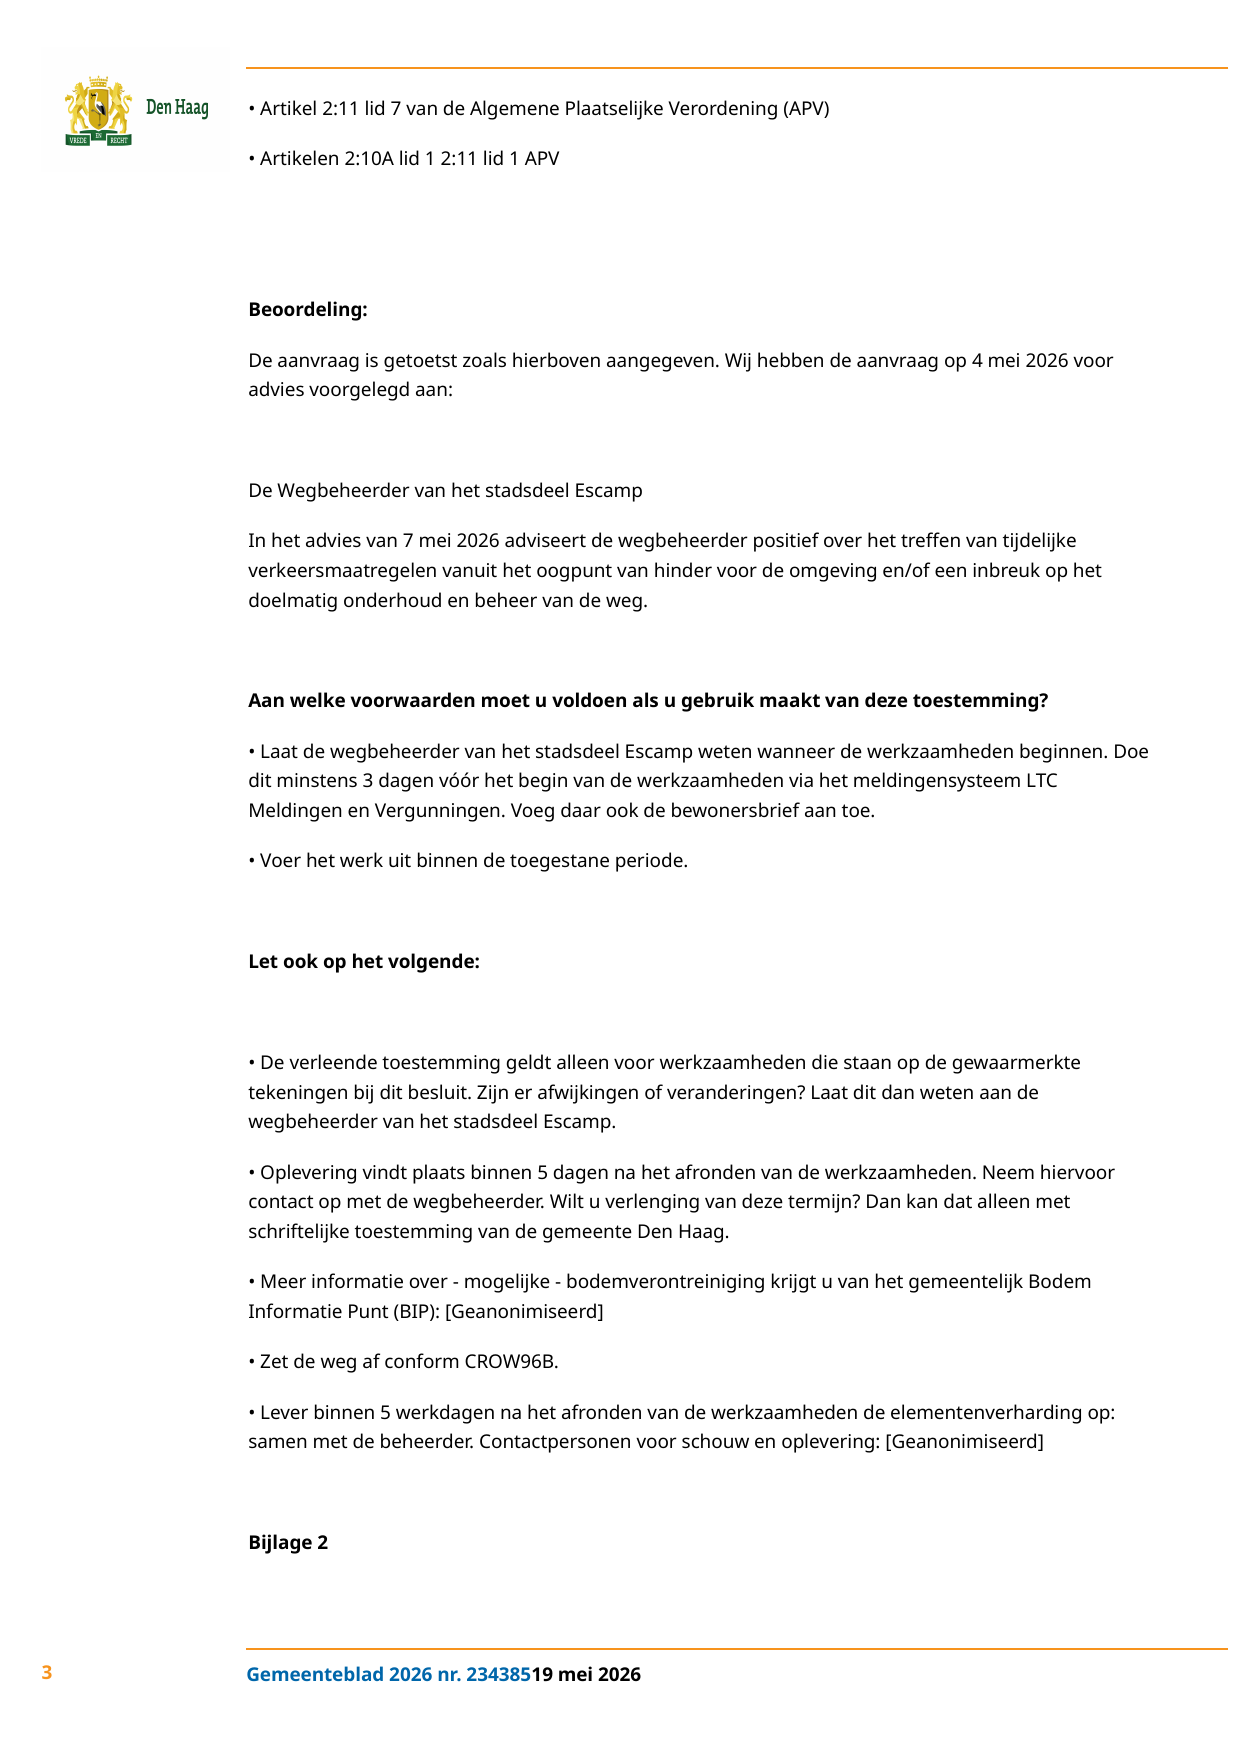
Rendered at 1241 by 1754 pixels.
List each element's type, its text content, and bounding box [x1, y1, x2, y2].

text • Meer informatie over - mogelijke - bodemverontreiniging krijgt u van het gemeentelijk Bodem Informatie Punt (BIP): [Geanonimiseerd] [248, 1268, 1152, 1324]
text • Artikelen 2:10A lid 1 2:11 lid 1 APV [248, 145, 1152, 171]
text • Artikel 2:11 lid 7 van de Algemene Plaatselijke Verordening (APV) [248, 95, 1152, 121]
text • Zet de weg af conform CROW96B. [248, 1348, 1152, 1374]
text De Wegbeheerder van het stadsdeel Escamp [248, 477, 1152, 503]
text • Voer het werk uit binnen de toegestane periode. [248, 848, 1152, 873]
text Bijlage 2 [248, 1529, 1152, 1555]
text • De verleende toestemming geldt alleen voor werkzaamheden die staan op de gewaarmerkte tekeningen bij dit besluit. Zijn er afwijkingen of veranderingen? Laat dit dan weten aan de wegbeheerder van het stadsdeel Escamp. [248, 1049, 1152, 1134]
text • Oplevering vindt plaats binnen 5 dagen na het afronden van de werkzaamheden. Neem hiervoor contact op met de wegbeheerder. Wilt u verlenging van deze termijn? Dan kan dat alleen met schriftelijke toestemming van de gemeente Den Haag. [248, 1159, 1152, 1244]
text Aan welke voorwaarden moet u voldoen als u gebruik maakt van deze toestemming? [248, 688, 1152, 713]
picture [41, 47, 231, 172]
text Beoordeling: [248, 296, 1152, 322]
text In het advies van 7 mei 2026 adviseert de wegbeheerder positief over het treffen van tijdelijke verkeersmaatregelen vanuit het oogpunt van hinder voor de omgeving en/of een inbreuk op het doelmatig onderhoud en beheer van de weg. [248, 528, 1152, 613]
text De aanvraag is getoetst zoals hierboven aangegeven. Wij hebben de aanvraag op 4 mei 2026 voor advies voorgelegd aan: [248, 347, 1152, 402]
text Let ook op het volgende: [248, 948, 1152, 974]
text • Laat de wegbeheerder van het stadsdeel Escamp weten wanneer de werkzaamheden beginnen. Doe dit minstens 3 dagen vóór het begin van de werkzaamheden via het meldingensysteem LTC Meldingen en Vergunningen. Voeg daar ook de bewonersbrief aan toe. [248, 738, 1152, 823]
text • Lever binnen 5 werkdagen na het afronden van de werkzaamheden de elementenverharding op: samen met de beheerder. Contactpersonen voor schouw en oplevering: [Geanonimiseerd] [248, 1399, 1152, 1454]
